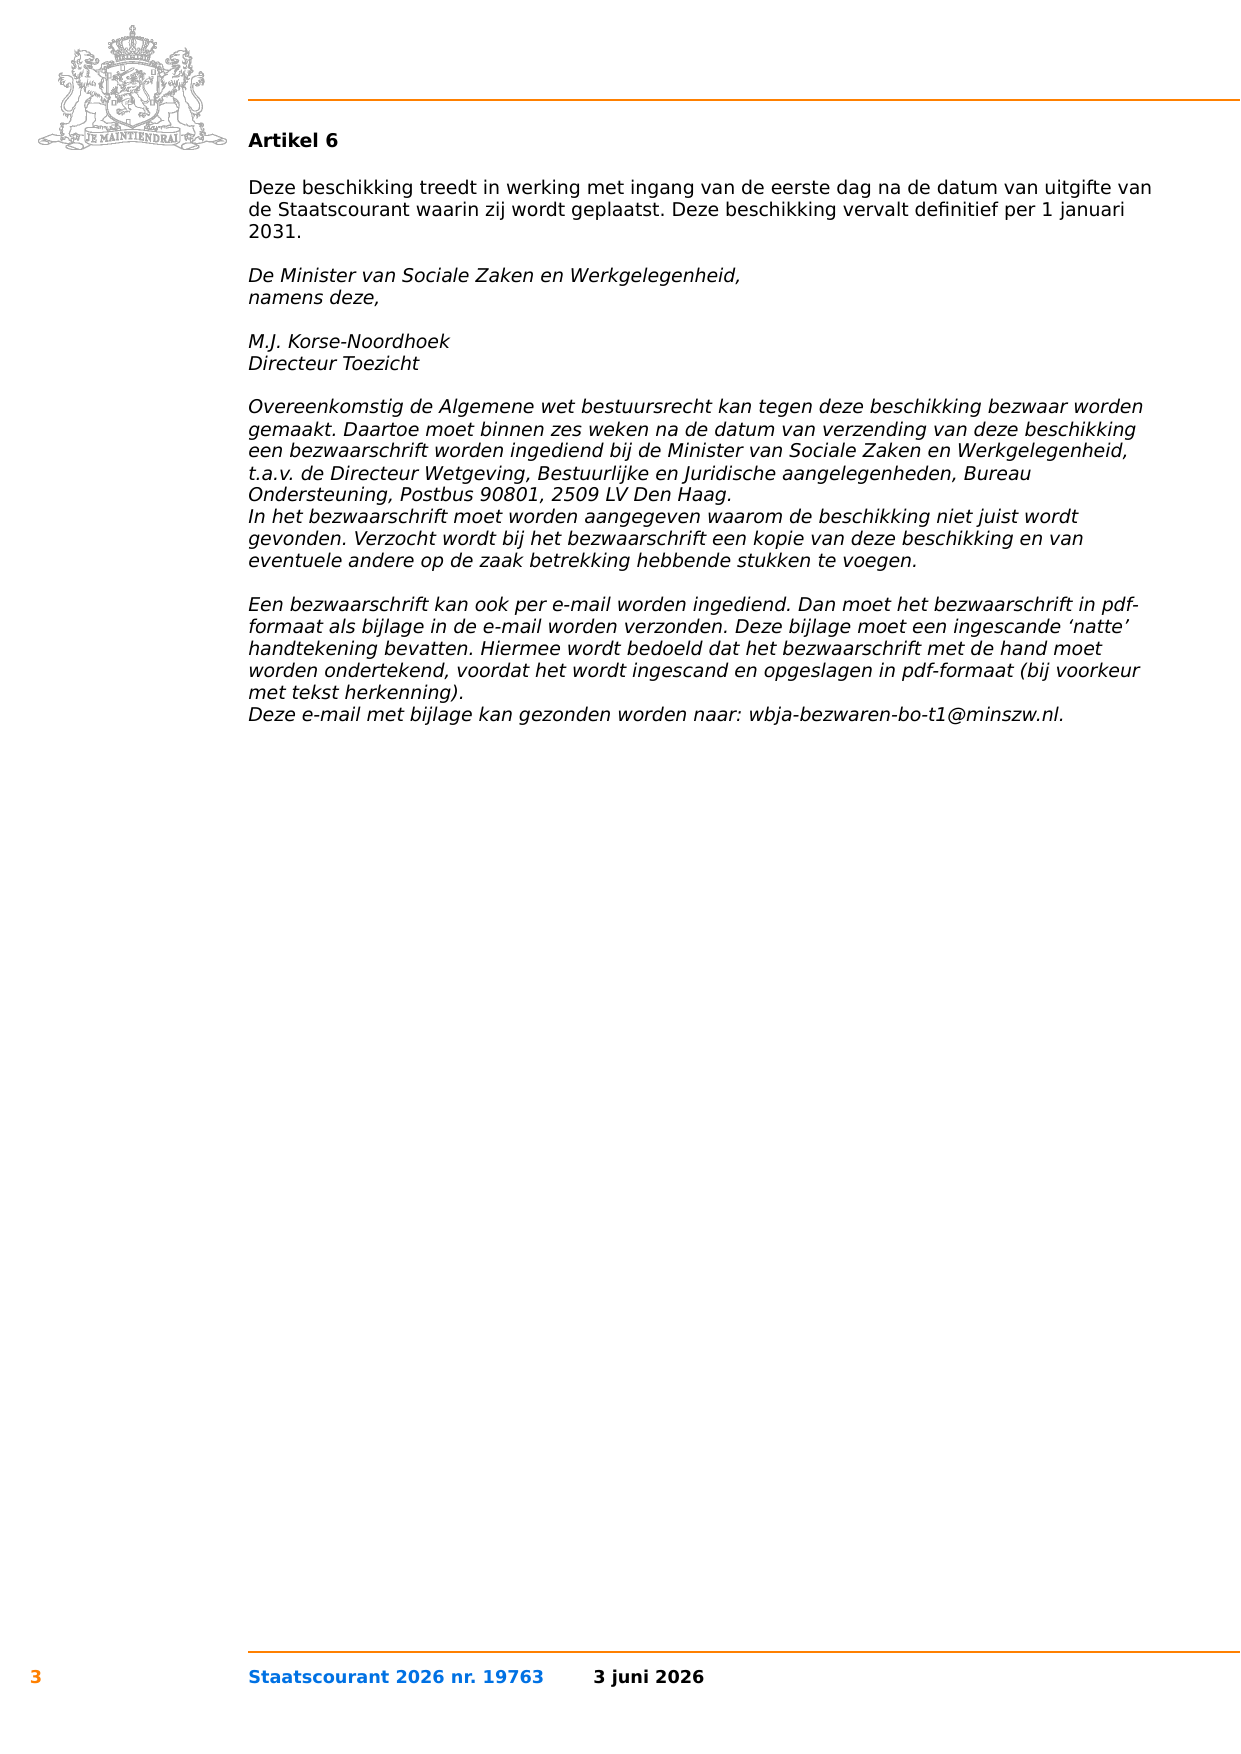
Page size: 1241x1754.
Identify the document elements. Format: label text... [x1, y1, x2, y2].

text Deze e-mail met bijlage kan gezonden worden naar: wbja-bezwaren-bo-t1@minszw.nl. [248, 704, 1163, 726]
subtitle Artikel 6 [248, 130, 1163, 152]
text Een bezwaarschrift kan ook per e-mail worden ingediend. Dan moet het bezwaarschrift in pdf-formaat als bijlage in de e-mail worden verzonden. Deze bijlage moet een ingescande ‘natte’ handtekening bevatten. Hiermee wordt bedoeld dat het bezwaarschrift met de hand moet worden ondertekend, voordat het wordt ingescand en opgeslagen in pdf-formaat (bij voorkeur met tekst herkenning). [248, 594, 1163, 704]
text De Minister van Sociale Zaken en Werkgelegenheid, namens deze, M.J. Korse-Noordhoek Directeur Toezicht [248, 265, 1163, 374]
text Overeenkomstig de Algemene wet bestuursrecht kan tegen deze beschikking bezwaar worden gemaakt. Daartoe moet binnen zes weken na de datum van verzending van deze beschikking een bezwaarschrift worden ingediend bij de Minister van Sociale Zaken en Werkgelegenheid, t.a.v. de Directeur Wetgeving, Bestuurlijke en Juridische aangelegenheden, Bureau Ondersteuning, Postbus 90801, 2509 LV Den Haag. [248, 396, 1163, 506]
text Deze beschikking treedt in werking met ingang van de eerste dag na de datum van uitgifte van de Staatscourant waarin zij wordt geplaatst. Deze beschikking vervalt definitief per 1 januari 2031. [248, 177, 1163, 243]
picture [38, 25, 227, 150]
text In het bezwaarschrift moet worden aangegeven waarom de beschikking niet juist wordt gevonden. Verzocht wordt bij het bezwaarschrift een kopie van deze beschikking en van eventuele andere op de zaak betrekking hebbende stukken te voegen. [248, 506, 1163, 572]
